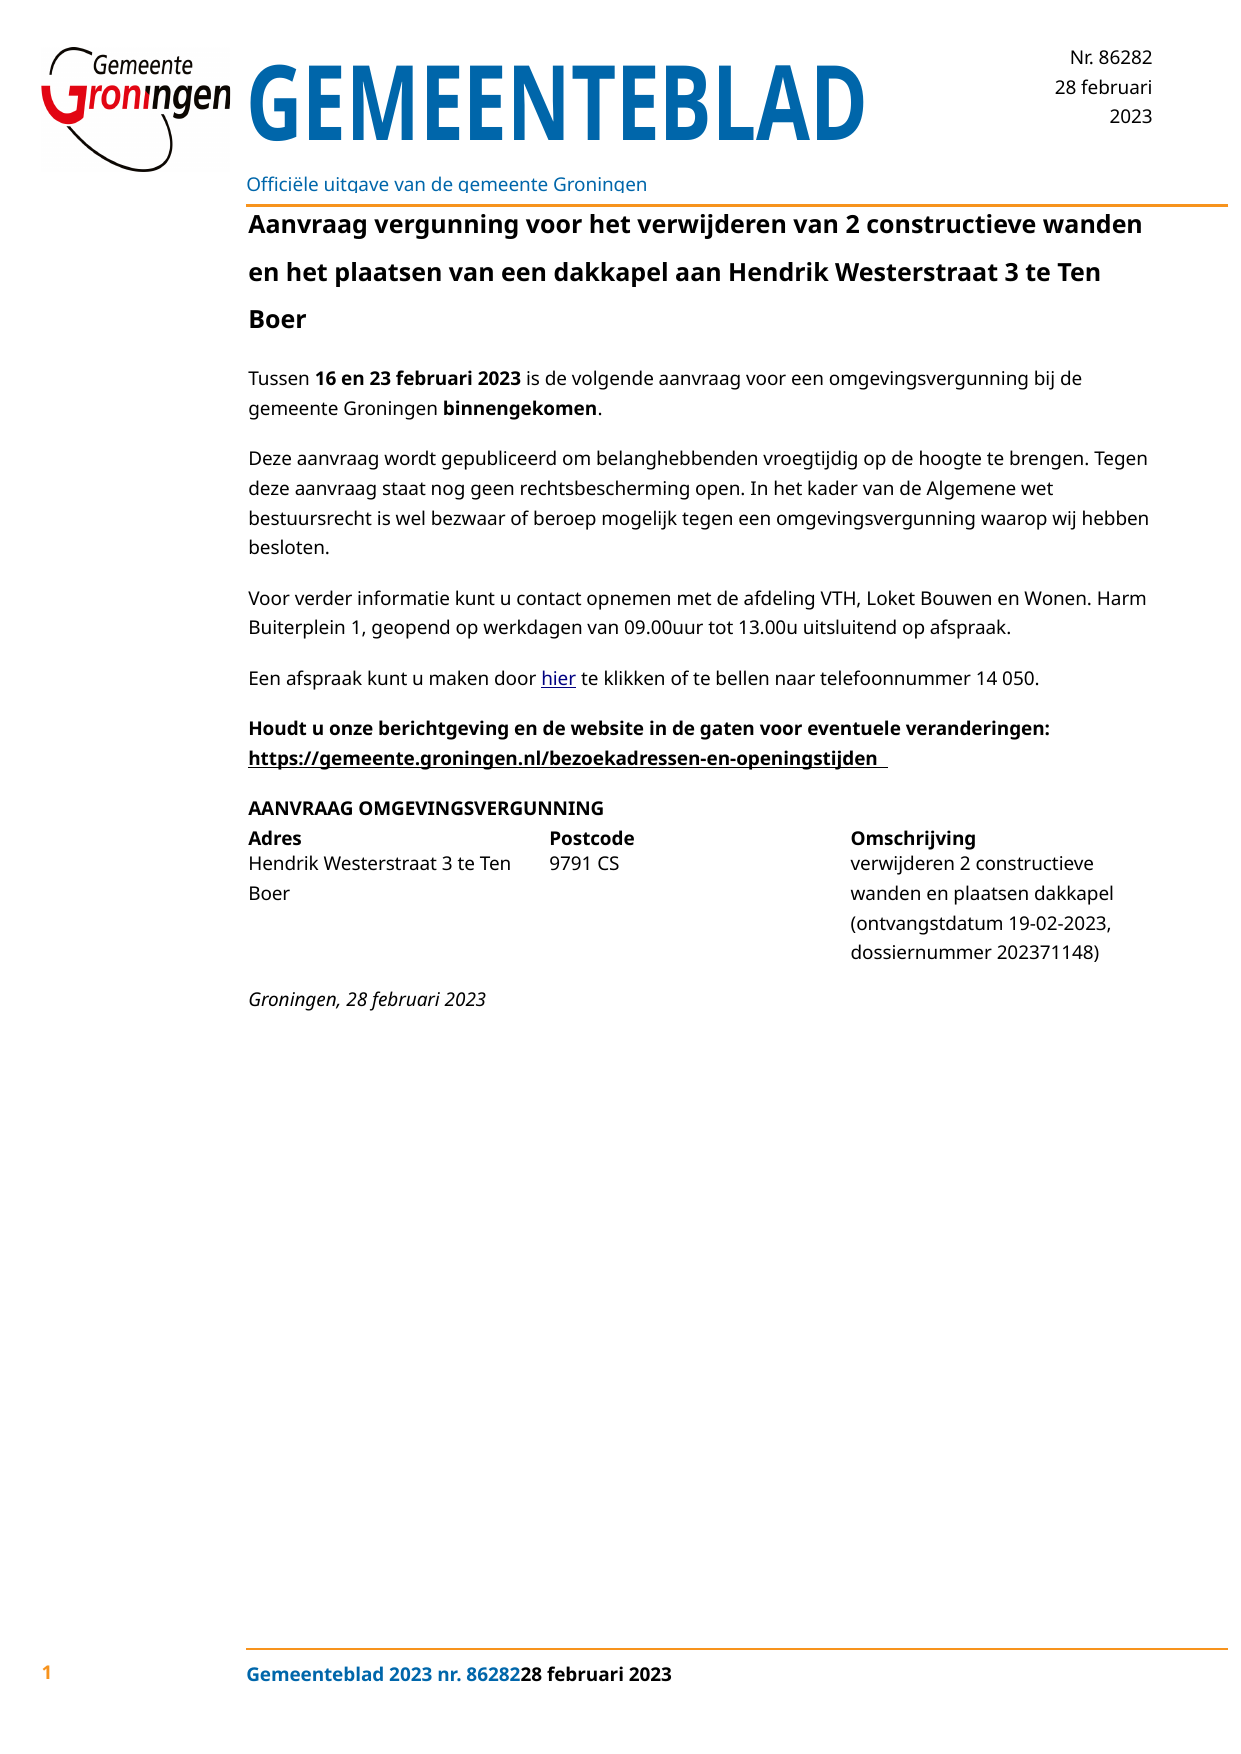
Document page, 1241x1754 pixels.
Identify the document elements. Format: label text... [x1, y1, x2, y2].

text AANVRAAG OMGEVINGSVERGUNNING [248, 795, 1152, 821]
text Een afspraak kunt u maken door hier te klikken of te bellen naar telefoonnummer 14 050. [248, 665, 1152, 690]
picture [41, 47, 231, 172]
table_header Omschrijving [850, 825, 1152, 851]
text Groningen, 28 februari 2023 [248, 986, 1152, 1012]
table_cell Hendrik Westerstraat 3 te Ten Boer [248, 851, 549, 965]
text Voor verder informatie kunt u contact opnemen met de afdeling VTH, Loket Bouwen en Wonen. Harm Buiterplein 1, geopend op werkdagen van 09.00uur tot 13.00u uitsluitend op afspraak. [248, 585, 1152, 640]
text Houdt u onze berichtgeving en de website in de gaten voor eventuele veranderingen: https://gemeente.groningen.nl/bezoekadressen-en-openingstijden [248, 715, 1152, 770]
table_header Postcode [549, 825, 850, 851]
table_cell verwijderen 2 constructieve wanden en plaatsen dakkapel (ontvangstdatum 19-02-2023, dossiernummer 202371148) [850, 851, 1152, 965]
text Tussen 16 en 23 februari 2023 is de volgende aanvraag voor een omgevingsvergunning bij de gemeente Groningen binnengekomen. [248, 366, 1152, 421]
text Deze aanvraag wordt gepubliceerd om belanghebbenden vroegtijdig op de hoogte te brengen. Tegen deze aanvraag staat nog geen rechtsbescherming open. In het kader van de Algemene wet bestuursrecht is wel bezwaar of beroep mogelijk tegen een omgevingsvergunning waarop wij hebben besloten. [248, 446, 1152, 560]
table_header Adres [248, 825, 549, 851]
table_cell 9791 CS [549, 851, 850, 965]
text Aanvraag vergunning voor het verwijderen van 2 constructieve wanden en het plaatsen van een dakkapel aan Hendrik Westerstraat 3 te Ten Boer [248, 207, 1152, 336]
